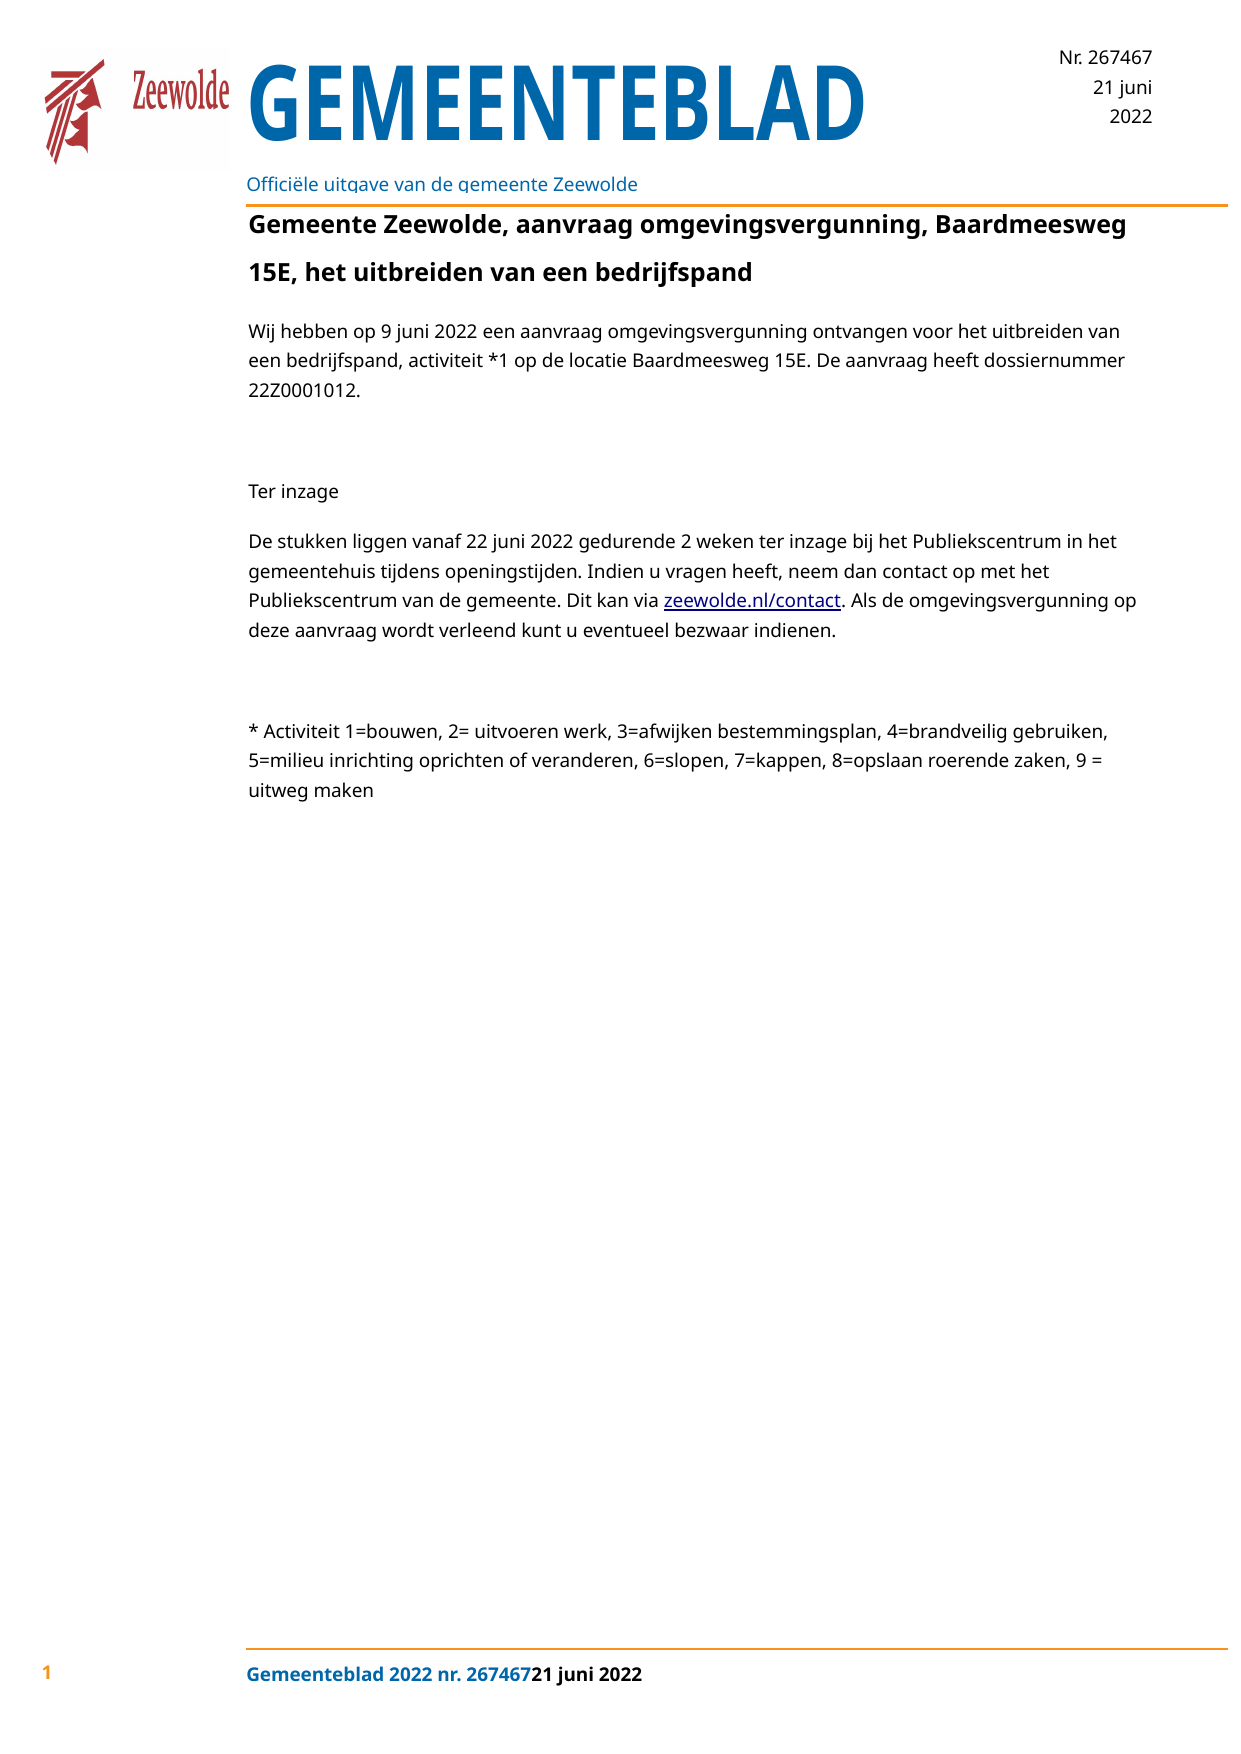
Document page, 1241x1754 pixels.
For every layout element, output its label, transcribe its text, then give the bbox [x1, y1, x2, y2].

text Wij hebben op 9 juni 2022 een aanvraag omgevingsvergunning ontvangen voor het uitbreiden van een bedrijfspand, activiteit *1 op de locatie Baardmeesweg 15E. De aanvraag heeft dossiernummer 22Z0001012. [248, 318, 1152, 403]
text Gemeente Zeewolde, aanvraag omgevingsvergunning, Baardmeesweg 15E, het uitbreiden van een bedrijfspand [248, 207, 1152, 288]
text * Activiteit 1=bouwen, 2= uitvoeren werk, 3=afwijken bestemmingsplan, 4=brandveilig gebruiken, 5=milieu inrichting oprichten of veranderen, 6=slopen, 7=kappen, 8=opslaan roerende zaken, 9 = uitweg maken [248, 718, 1152, 803]
text De stukken liggen vanaf 22 juni 2022 gedurende 2 weken ter inzage bij het Publiekscentrum in het gemeentehuis tijdens openingstijden. Indien u vragen heeft, neem dan contact op met het Publiekscentrum van de gemeente. Dit kan via zeewolde.nl/contact. Als de omgevingsvergunning op deze aanvraag wordt verleend kunt u eventueel bezwaar indienen. [248, 528, 1152, 643]
text Ter inzage [248, 478, 1152, 504]
picture [41, 47, 231, 172]
